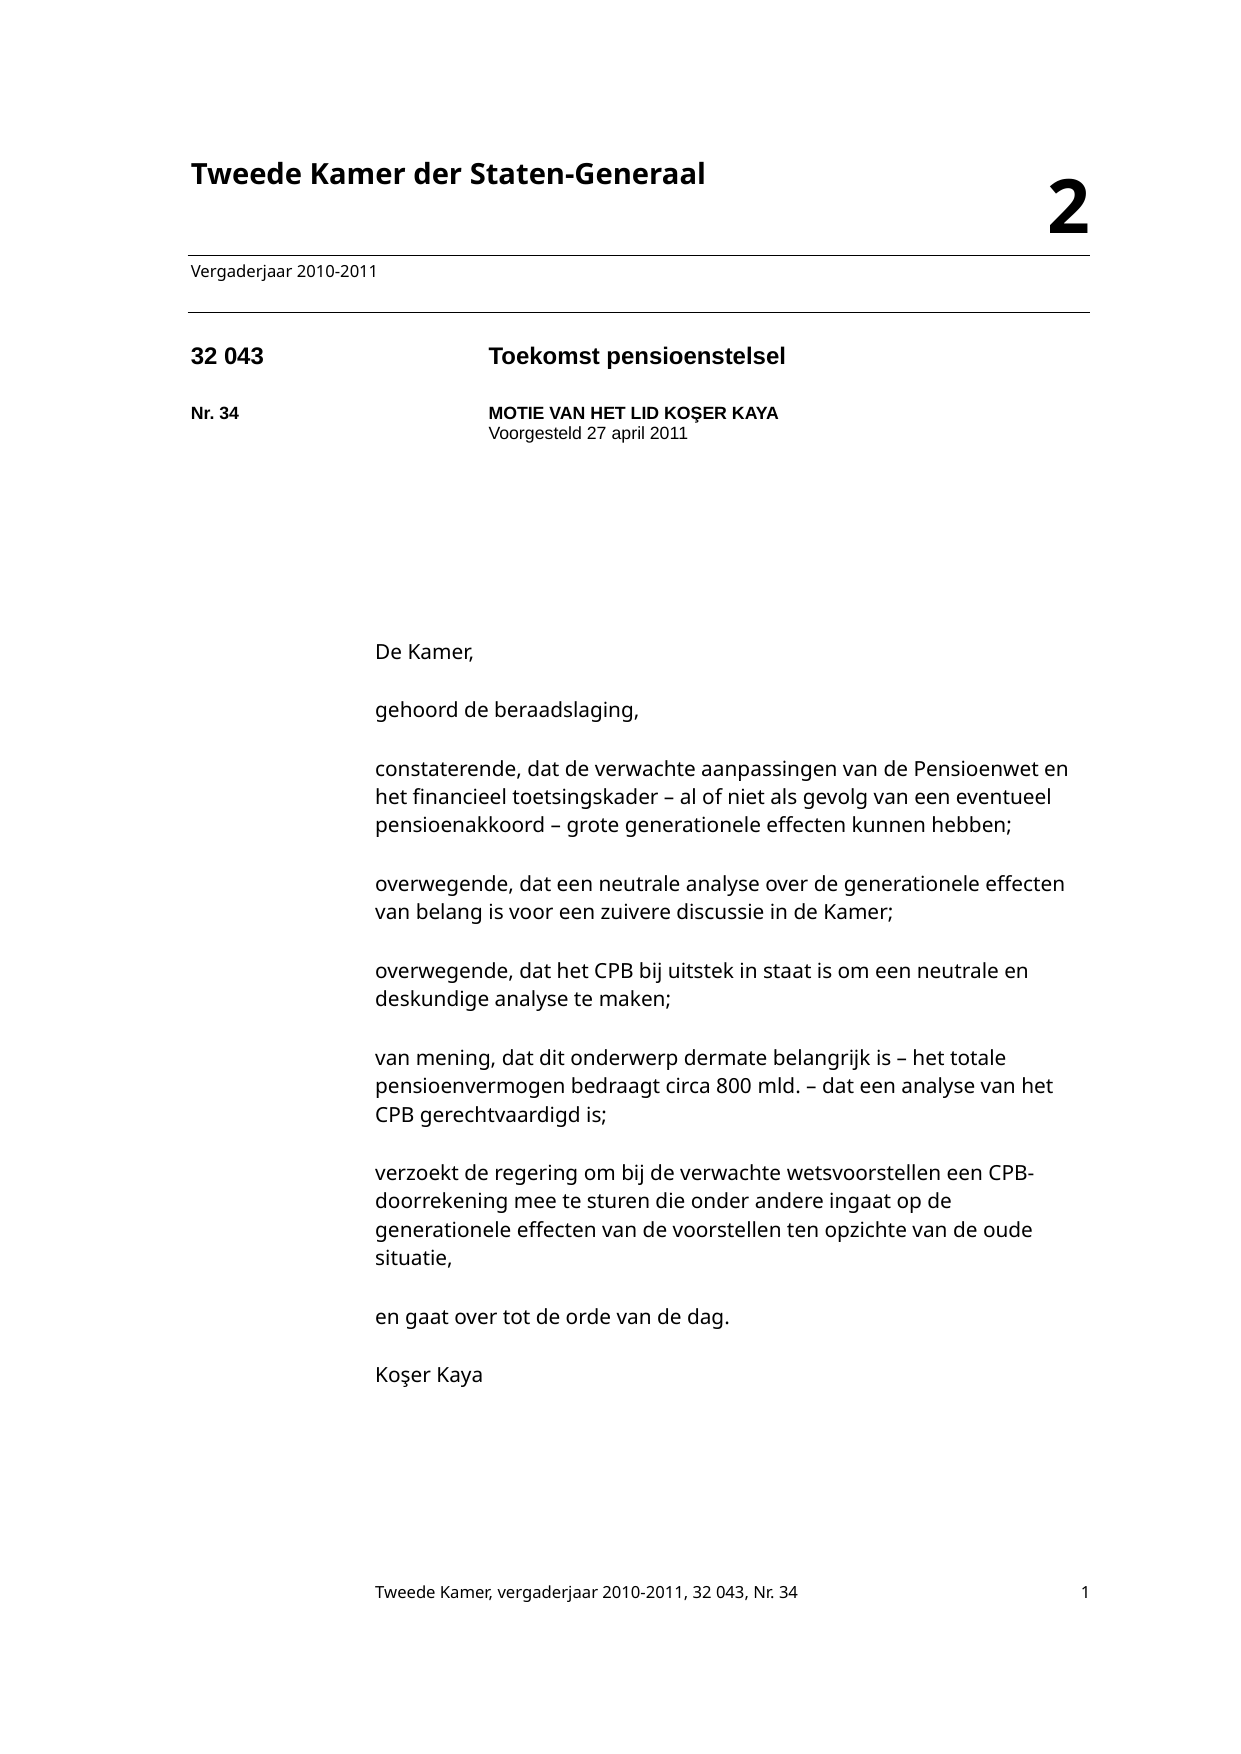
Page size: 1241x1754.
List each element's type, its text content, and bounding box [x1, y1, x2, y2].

text constaterende, dat de verwachte aanpassingen van de Pensioenwet en het financieel toetsingskader – al of niet als gevolg van een eventueel pensioenakkoord – grote generationele effecten kunnen hebben; [375, 754, 1090, 839]
table_cell MOTIE VAN HET LID KOŞER KAYA Voorgesteld 27 april 2011 [485, 399, 1090, 518]
table_cell 32 043 [188, 339, 485, 399]
text Koşer Kaya [375, 1360, 1090, 1389]
table_cell [188, 313, 485, 339]
text overwegende, dat een neutrale analyse over de generationele effecten van belang is voor een zuivere discussie in de Kamer; [375, 869, 1090, 926]
text gehoord de beraadslaging, [375, 695, 1090, 724]
text en gaat over tot de orde van de dag. [375, 1302, 1090, 1330]
text overwegende, dat het CPB bij uitstek in staat is om een neutrale en deskundige analyse te maken; [375, 956, 1090, 1013]
table_header 2 [910, 150, 1090, 255]
table_cell [485, 313, 1090, 339]
text De Kamer, [375, 637, 1090, 665]
table_header Tweede Kamer der Staten-Generaal [188, 150, 909, 255]
table_cell Nr. 34 [188, 399, 485, 518]
table_cell [485, 256, 1090, 312]
text van mening, dat dit onderwerp dermate belangrijk is – het totale pensioenvermogen bedraagt circa 800 mld. – dat een analyse van het CPB gerechtvaardigd is; [375, 1043, 1090, 1128]
table_cell Toekomst pensioenstelsel [485, 339, 1090, 399]
text verzoekt de regering om bij de verwachte wetsvoorstellen een CPB-doorrekening mee te sturen die onder andere ingaat op de generationele effecten van de voorstellen ten opzichte van de oude situatie, [375, 1158, 1090, 1272]
table_cell Vergaderjaar 2010-2011 [188, 256, 485, 312]
